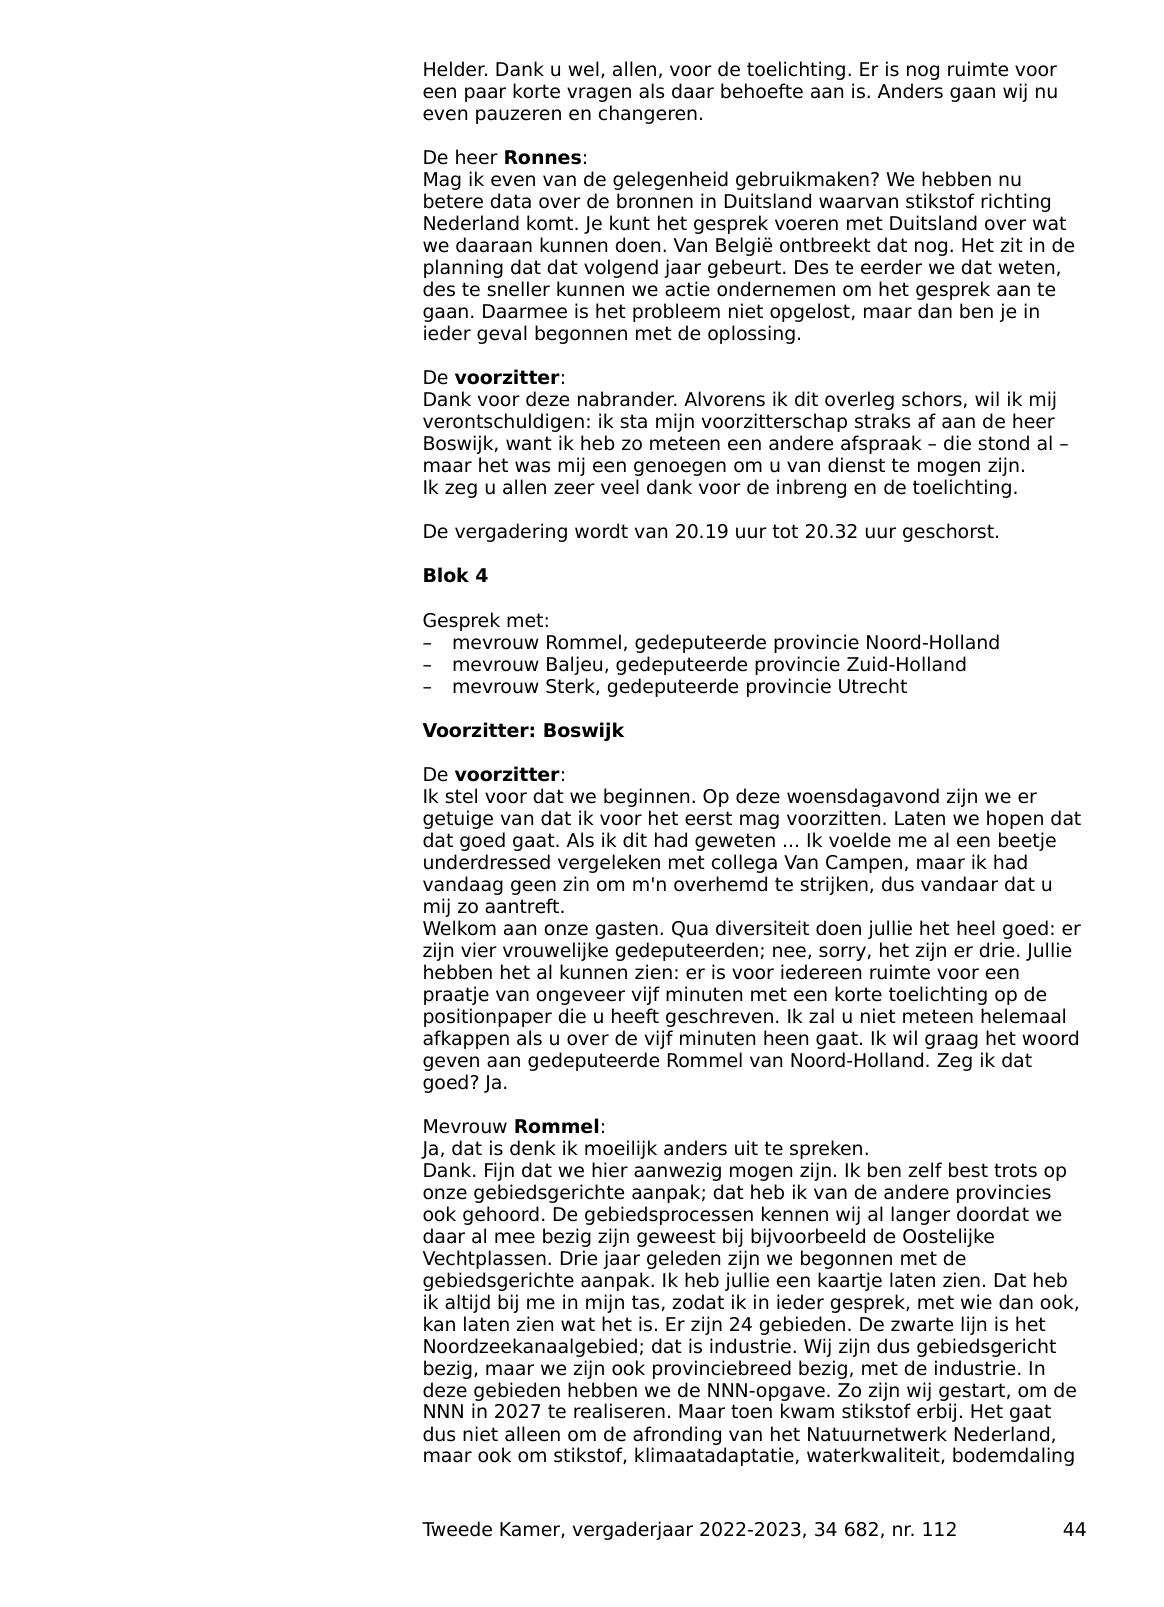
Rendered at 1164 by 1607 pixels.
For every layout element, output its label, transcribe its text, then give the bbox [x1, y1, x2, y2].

text Ja, dat is denk ik moeilijk anders uit te spreken. [422, 1138, 1087, 1160]
text Dank voor deze nabrander. Alvorens ik dit overleg schors, wil ik mij verontschuldigen: ik sta mijn voorzitterschap straks af aan de heer Boswijk, want ik heb zo meteen een andere afspraak – die stond al – maar het was mij een genoegen om u van dienst te mogen zijn. [422, 389, 1087, 477]
text Mevrouw Rommel: [422, 1116, 1087, 1138]
text Dank. Fijn dat we hier aanwezig mogen zijn. Ik ben zelf best trots op onze gebiedsgerichte aanpak; dat heb ik van de andere provincies ook gehoord. De gebiedsprocessen kennen wij al langer doordat we daar al mee bezig zijn geweest bij bijvoorbeeld de Oostelijke Vechtplassen. Drie jaar geleden zijn we begonnen met de gebiedsgerichte aanpak. Ik heb jullie een kaartje laten zien. Dat heb ik altijd bij me in mijn tas, zodat ik in ieder gesprek, met wie dan ook, kan laten zien wat het is. Er zijn 24 gebieden. De zwarte lijn is het Noordzeekanaalgebied; dat is industrie. Wij zijn dus gebiedsgericht bezig, maar we zijn ook provinciebreed bezig, met de industrie. In deze gebieden hebben we de NNN-opgave. Zo zijn wij gestart, om de NNN in 2027 te realiseren. Maar toen kwam stikstof erbij. Het gaat dus niet alleen om de afronding van het Natuurnetwerk Nederland, maar ook om stikstof, klimaatadaptatie, waterkwaliteit, bodemdaling [422, 1160, 1087, 1467]
text – mevrouw Rommel, gedeputeerde provincie Noord-Holland [422, 632, 1087, 653]
text Mag ik even van de gelegenheid gebruikmaken? We hebben nu betere data over de bronnen in Duitsland waarvan stikstof richting Nederland komt. Je kunt het gesprek voeren met Duitsland over wat we daaraan kunnen doen. Van België ontbreekt dat nog. Het zit in de planning dat dat volgend jaar gebeurt. Des te eerder we dat weten, des te sneller kunnen we actie ondernemen om het gesprek aan te gaan. Daarmee is het probleem niet opgelost, maar dan ben je in ieder geval begonnen met de oplossing. [422, 169, 1087, 345]
text – mevrouw Baljeu, gedeputeerde provincie Zuid-Holland [422, 653, 1087, 676]
text Gesprek met: [422, 609, 1087, 632]
text Welkom aan onze gasten. Qua diversiteit doen jullie het heel goed: er zijn vier vrouwelijke gedeputeerden; nee, sorry, het zijn er drie. Jullie hebben het al kunnen zien: er is voor iedereen ruimte voor een praatje van ongeveer vijf minuten met een korte toelichting op de positionpaper die u heeft geschreven. Ik zal u niet meteen helemaal afkappen als u over de vijf minuten heen gaat. Ik wil graag het woord geven aan gedeputeerde Rommel van Noord-Holland. Zeg ik dat goed? Ja. [422, 918, 1087, 1093]
text Ik zeg u allen zeer veel dank voor de inbreng en de toelichting. [422, 477, 1087, 499]
text De vergadering wordt van 20.19 uur tot 20.32 uur geschorst. [422, 521, 1087, 543]
text Ik stel voor dat we beginnen. Op deze woensdagavond zijn we er getuige van dat ik voor het eerst mag voorzitten. Laten we hopen dat dat goed gaat. Als ik dit had geweten ... Ik voelde me al een beetje underdressed vergeleken met collega Van Campen, maar ik had vandaag geen zin om m'n overhemd te strijken, dus vandaar dat u mij zo aantreft. [422, 786, 1087, 918]
text De voorzitter: [422, 367, 1087, 389]
text De voorzitter: [422, 764, 1087, 786]
text De heer Ronnes: [422, 147, 1087, 169]
subtitle Blok 4 [422, 565, 1087, 587]
subtitle Voorzitter: Boswijk [422, 720, 1087, 742]
text Helder. Dank u wel, allen, voor de toelichting. Er is nog ruimte voor een paar korte vragen als daar behoefte aan is. Anders gaan wij nu even pauzeren en changeren. [422, 59, 1087, 125]
text – mevrouw Sterk, gedeputeerde provincie Utrecht [422, 676, 1087, 697]
